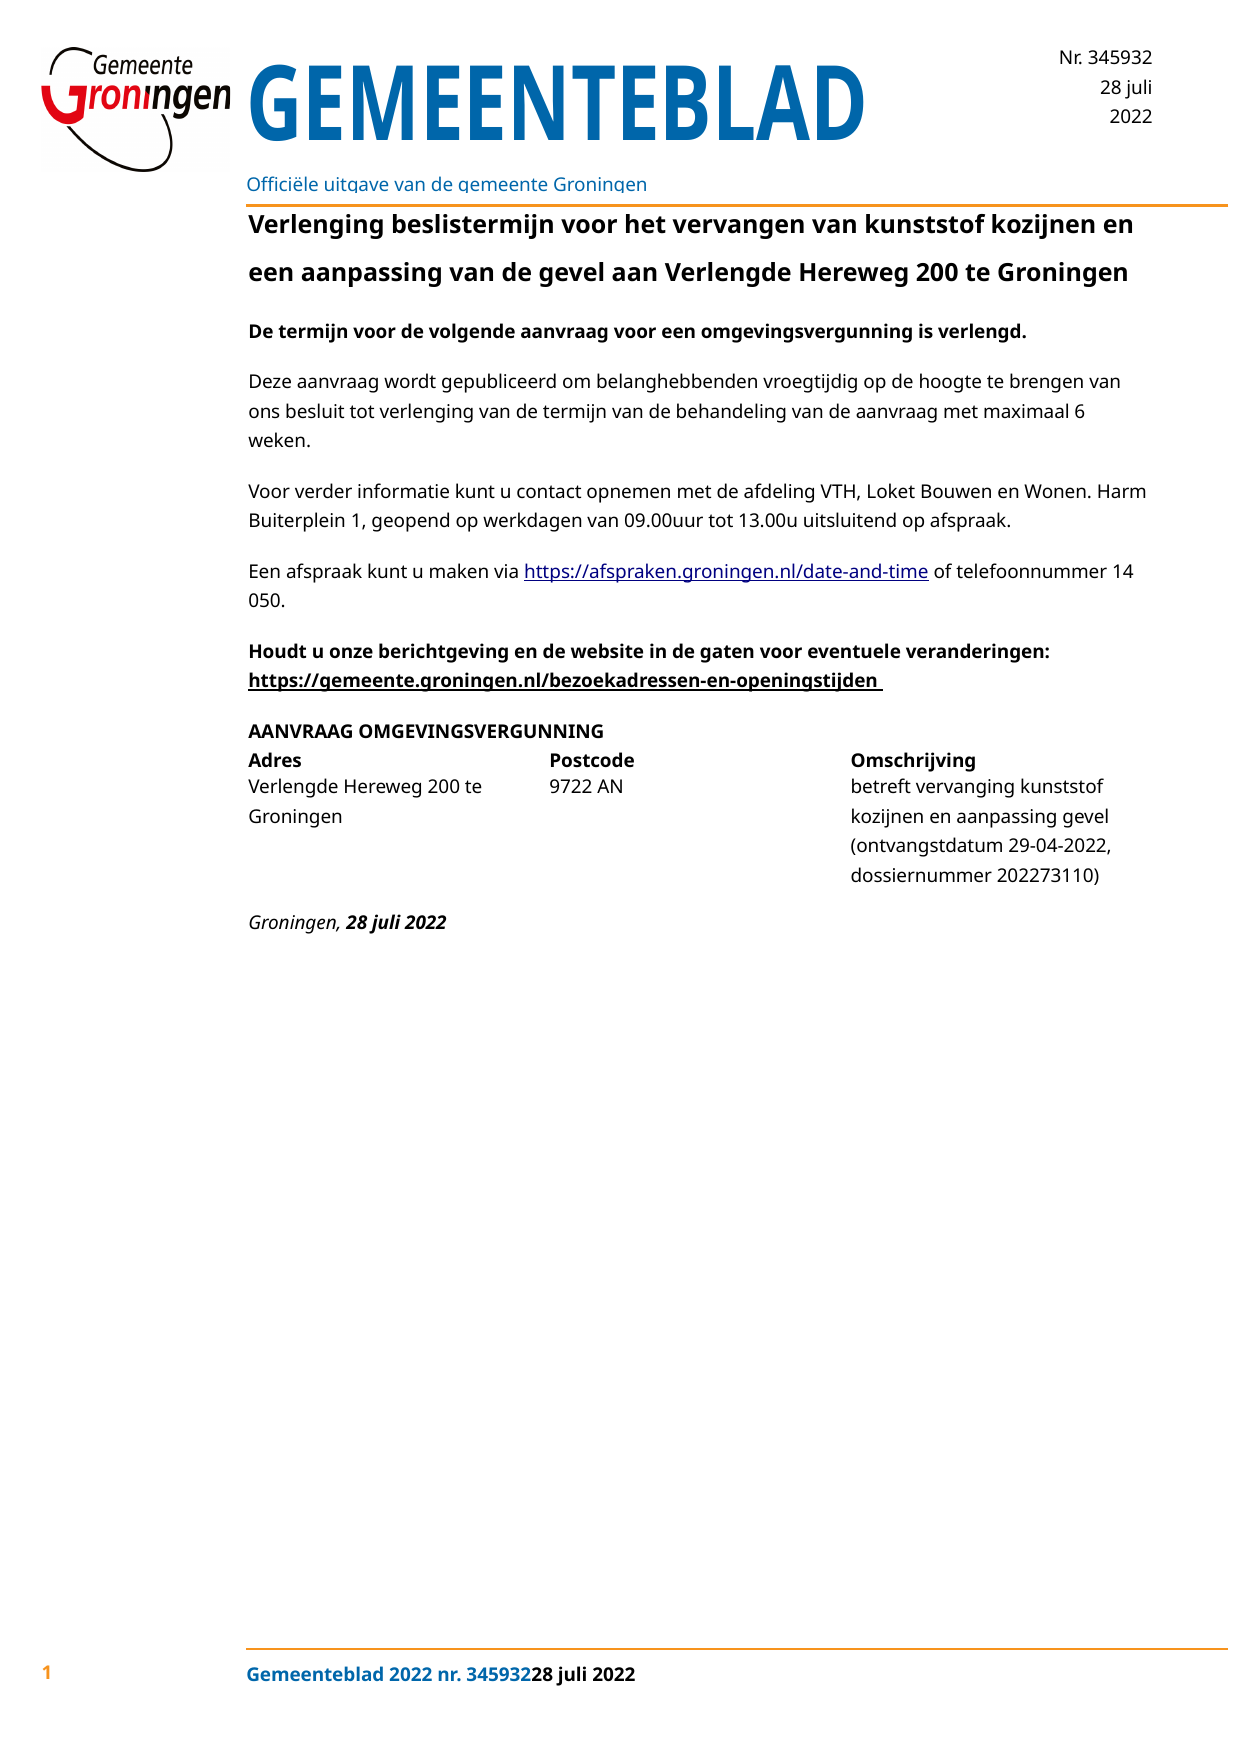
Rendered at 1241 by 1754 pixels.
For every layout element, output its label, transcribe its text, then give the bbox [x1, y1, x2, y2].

table_cell betreft vervanging kunststof kozijnen en aanpassing gevel (ontvangstdatum 29-04-2022, dossiernummer 202273110) [850, 773, 1152, 888]
table_cell Verlengde Hereweg 200 te Groningen [248, 773, 549, 888]
text Een afspraak kunt u maken via https://afspraken.groningen.nl/date-and-time of telefoonnummer 14 050. [248, 558, 1152, 613]
text Deze aanvraag wordt gepubliceerd om belanghebbenden vroegtijdig op de hoogte te brengen van ons besluit tot verlenging van de termijn van de behandeling van de aanvraag met maximaal 6 weken. [248, 368, 1152, 453]
table_header Omschrijving [850, 748, 1152, 773]
text Houdt u onze berichtgeving en de website in de gaten voor eventuele veranderingen: https://gemeente.groningen.nl/bezoekadressen-en-openingstijden [248, 638, 1152, 693]
table_header Adres [248, 748, 549, 773]
table_header Postcode [549, 748, 850, 773]
text Groningen, 28 juli 2022 [248, 909, 1152, 935]
text AANVRAAG OMGEVINGSVERGUNNING [248, 718, 1152, 744]
text De termijn voor de volgende aanvraag voor een omgevingsvergunning is verlengd. [248, 318, 1152, 344]
table_cell 9722 AN [549, 773, 850, 888]
text Voor verder informatie kunt u contact opnemen met de afdeling VTH, Loket Bouwen en Wonen. Harm Buiterplein 1, geopend op werkdagen van 09.00uur tot 13.00u uitsluitend op afspraak. [248, 478, 1152, 533]
text Verlenging beslistermijn voor het vervangen van kunststof kozijnen en een aanpassing van de gevel aan Verlengde Hereweg 200 te Groningen [248, 207, 1152, 288]
picture [41, 47, 231, 172]
